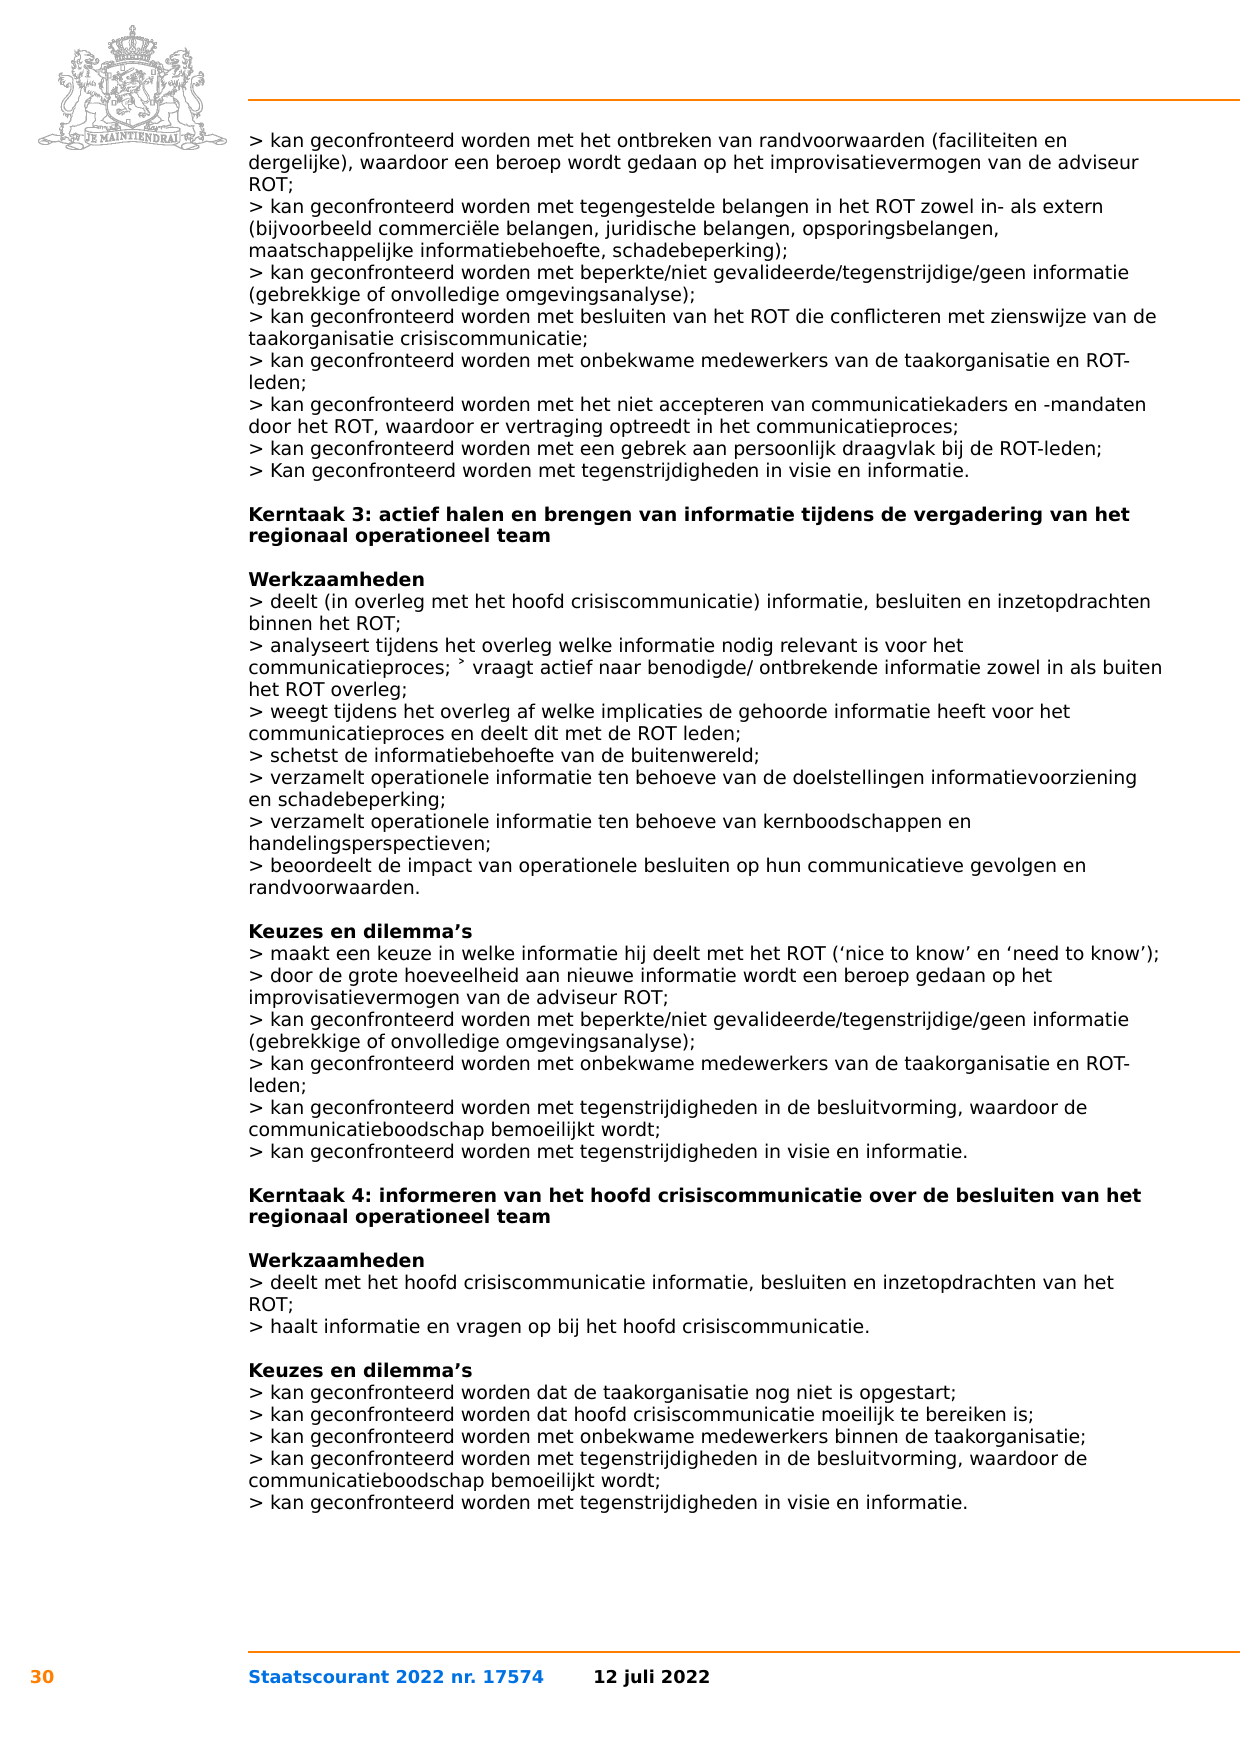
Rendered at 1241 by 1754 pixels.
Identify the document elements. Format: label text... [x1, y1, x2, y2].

picture [38, 25, 227, 150]
text > kan geconfronteerd worden met een gebrek aan persoonlijk draagvlak bij de ROT-leden; [248, 438, 1163, 459]
subtitle Keuzes en dilemma’s [248, 1360, 1163, 1382]
text > kan geconfronteerd worden met onbekwame medewerkers binnen de taakorganisatie; [248, 1426, 1163, 1448]
subtitle Werkzaamheden [248, 569, 1163, 591]
text > weegt tijdens het overleg af welke implicaties de gehoorde informatie heeft voor het communicatieproces en deelt dit met de ROT leden; [248, 701, 1163, 745]
text > kan geconfronteerd worden met het ontbreken van randvoorwaarden (faciliteiten en dergelijke), waardoor een beroep wordt gedaan op het improvisatievermogen van de adviseur ROT; [248, 130, 1163, 196]
text > maakt een keuze in welke informatie hij deelt met het ROT (‘nice to know’ en ‘need to know’); [248, 943, 1163, 965]
text > kan geconfronteerd worden met onbekwame medewerkers van de taakorganisatie en ROT-leden; [248, 350, 1163, 394]
text > kan geconfronteerd worden met besluiten van het ROT die conflicteren met zienswijze van de taakorganisatie crisiscommunicatie; [248, 306, 1163, 350]
text > analyseert tijdens het overleg welke informatie nodig relevant is voor het communicatieproces; ˃ vraagt actief naar benodigde/ ontbrekende informatie zowel in als buiten het ROT overleg; [248, 635, 1163, 701]
text > kan geconfronteerd worden met onbekwame medewerkers van de taakorganisatie en ROT-leden; [248, 1053, 1163, 1097]
text > schetst de informatiebehoefte van de buitenwereld; [248, 745, 1163, 767]
subtitle Werkzaamheden [248, 1250, 1163, 1272]
text > kan geconfronteerd worden met tegenstrijdigheden in visie en informatie. [248, 1492, 1163, 1514]
text > kan geconfronteerd worden met het niet accepteren van communicatiekaders en -mandaten door het ROT, waardoor er vertraging optreedt in het communicatieproces; [248, 394, 1163, 438]
text > beoordeelt de impact van operationele besluiten op hun communicatieve gevolgen en randvoorwaarden. [248, 855, 1163, 899]
subtitle Keuzes en dilemma’s [248, 921, 1163, 943]
text > door de grote hoeveelheid aan nieuwe informatie wordt een beroep gedaan op het improvisatievermogen van de adviseur ROT; [248, 965, 1163, 1009]
text > kan geconfronteerd worden met tegenstrijdigheden in visie en informatie. [248, 1141, 1163, 1163]
text > deelt (in overleg met het hoofd crisiscommunicatie) informatie, besluiten en inzetopdrachten binnen het ROT; [248, 591, 1163, 635]
text > Kan geconfronteerd worden met tegenstrijdigheden in visie en informatie. [248, 459, 1163, 482]
subtitle Kerntaak 3: actief halen en brengen van informatie tijdens de vergadering van het regionaal operationeel team [248, 503, 1163, 547]
text > haalt informatie en vragen op bij het hoofd crisiscommunicatie. [248, 1316, 1163, 1338]
text > kan geconfronteerd worden dat de taakorganisatie nog niet is opgestart; [248, 1382, 1163, 1404]
text > kan geconfronteerd worden met tegenstrijdigheden in de besluitvorming, waardoor de communicatieboodschap bemoeilijkt wordt; [248, 1097, 1163, 1141]
text > verzamelt operationele informatie ten behoeve van de doelstellingen informatievoorziening en schadebeperking; [248, 767, 1163, 811]
text > kan geconfronteerd worden met tegenstrijdigheden in de besluitvorming, waardoor de communicatieboodschap bemoeilijkt wordt; [248, 1448, 1163, 1492]
text > kan geconfronteerd worden met tegengestelde belangen in het ROT zowel in- als extern (bijvoorbeeld commerciële belangen, juridische belangen, opsporingsbelangen, maatschappelijke informatiebehoefte, schadebeperking); [248, 196, 1163, 262]
text > deelt met het hoofd crisiscommunicatie informatie, besluiten en inzetopdrachten van het ROT; [248, 1272, 1163, 1316]
text > kan geconfronteerd worden met beperkte/niet gevalideerde/tegenstrijdige/geen informatie (gebrekkige of onvolledige omgevingsanalyse); [248, 1009, 1163, 1053]
text > kan geconfronteerd worden dat hoofd crisiscommunicatie moeilijk te bereiken is; [248, 1404, 1163, 1426]
subtitle Kerntaak 4: informeren van het hoofd crisiscommunicatie over de besluiten van het regionaal operationeel team [248, 1184, 1163, 1228]
text > verzamelt operationele informatie ten behoeve van kernboodschappen en handelingsperspectieven; [248, 811, 1163, 855]
text > kan geconfronteerd worden met beperkte/niet gevalideerde/tegenstrijdige/geen informatie (gebrekkige of onvolledige omgevingsanalyse); [248, 262, 1163, 306]
